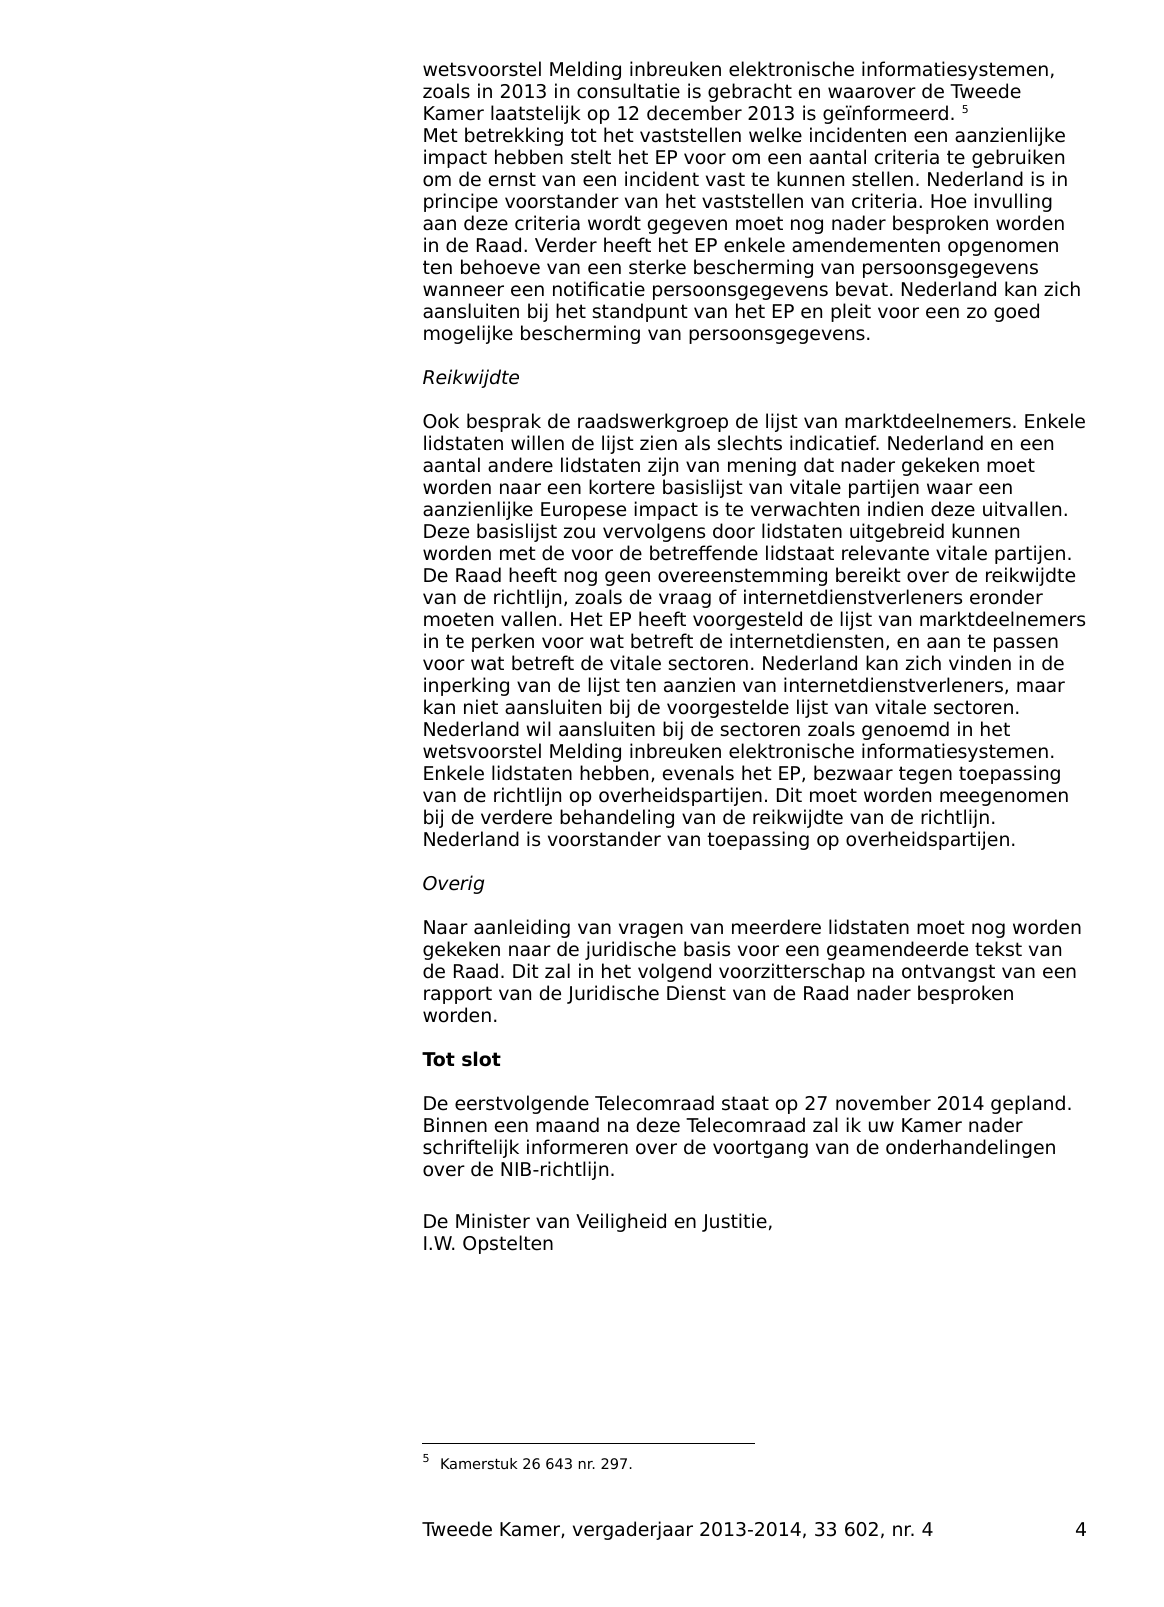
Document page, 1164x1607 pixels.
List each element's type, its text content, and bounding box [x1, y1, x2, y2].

text Ook besprak de raadswerkgroep de lijst van marktdeelnemers. Enkele lidstaten willen de lijst zien als slechts indicatief. Nederland en een aantal andere lidstaten zijn van mening dat nader gekeken moet worden naar een kortere basislijst van vitale partijen waar een aanzienlijke Europese impact is te verwachten indien deze uitvallen. Deze basislijst zou vervolgens door lidstaten uitgebreid kunnen worden met de voor de betreffende lidstaat relevante vitale partijen. De Raad heeft nog geen overeenstemming bereikt over de reikwijdte van de richtlijn, zoals de vraag of internetdienstverleners eronder moeten vallen. Het EP heeft voorgesteld de lijst van marktdeelnemers in te perken voor wat betreft de internetdiensten, en aan te passen voor wat betreft de vitale sectoren. Nederland kan zich vinden in de inperking van de lijst ten aanzien van internetdienstverleners, maar kan niet aansluiten bij de voorgestelde lijst van vitale sectoren. Nederland wil aansluiten bij de sectoren zoals genoemd in het wetsvoorstel Melding inbreuken elektronische informatiesystemen. [422, 411, 1087, 763]
text Enkele lidstaten hebben, evenals het EP, bezwaar tegen toepassing van de richtlijn op overheidspartijen. Dit moet worden meegenomen bij de verdere behandeling van de reikwijdte van de richtlijn. Nederland is voorstander van toepassing op overheidspartijen. [422, 763, 1087, 851]
text Met betrekking tot het vaststellen welke incidenten een aanzienlijke impact hebben stelt het EP voor om een aantal criteria te gebruiken om de ernst van een incident vast te kunnen stellen. Nederland is in principe voorstander van het vaststellen van criteria. Hoe invulling aan deze criteria wordt gegeven moet nog nader besproken worden in de Raad. Verder heeft het EP enkele amendementen opgenomen ten behoeve van een sterke bescherming van persoonsgegevens wanneer een notificatie persoonsgegevens bevat. Nederland kan zich aansluiten bij het standpunt van het EP en pleit voor een zo goed mogelijke bescherming van persoonsgegevens. [422, 125, 1087, 345]
text De Minister van Veiligheid en Justitie, I.W. Opstelten [422, 1211, 1087, 1255]
subtitle Overig [422, 873, 1087, 895]
subtitle Tot slot [422, 1049, 1087, 1071]
text Naar aanleiding van vragen van meerdere lidstaten moet nog worden gekeken naar de juridische basis voor een geamendeerde tekst van de Raad. Dit zal in het volgend voorzitterschap na ontvangst van een rapport van de Juridische Dienst van de Raad nader besproken worden. [422, 917, 1087, 1027]
text Kamerstuk 26 643 nr. 297. [422, 1452, 1087, 1474]
text wetsvoorstel Melding inbreuken elektronische informatiesystemen, zoals in 2013 in consultatie is gebracht en waarover de Tweede Kamer laatstelijk op 12 december 2013 is geïnformeerd. [422, 59, 1087, 125]
text De eerstvolgende Telecomraad staat op 27 november 2014 gepland. Binnen een maand na deze Telecomraad zal ik uw Kamer nader schriftelijk informeren over de voortgang van de onderhandelingen over de NIB-richtlijn. [422, 1093, 1087, 1181]
subtitle Reikwijdte [422, 367, 1087, 389]
